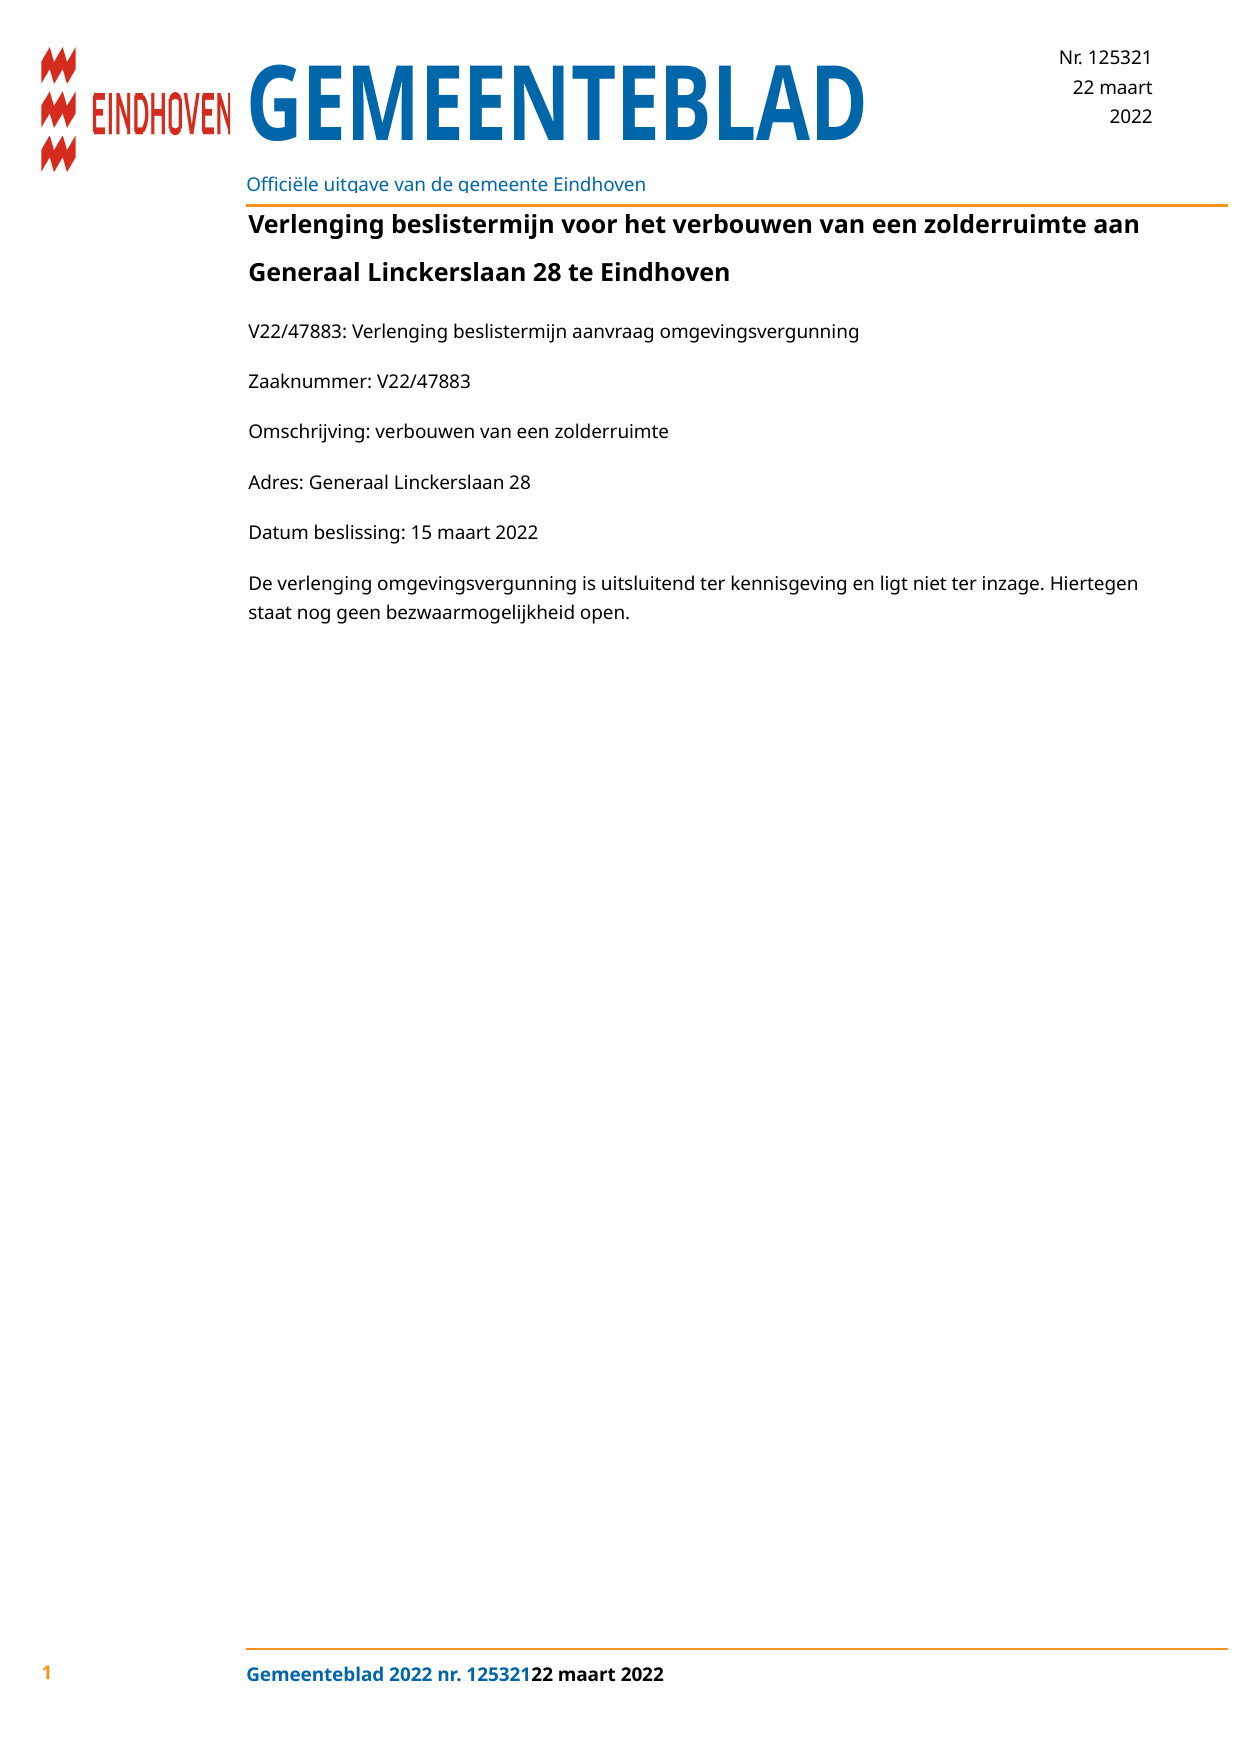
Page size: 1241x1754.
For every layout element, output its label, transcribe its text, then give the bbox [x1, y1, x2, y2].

text Datum beslissing: 15 maart 2022 [248, 519, 1152, 545]
picture [41, 47, 231, 172]
text Verlenging beslistermijn voor het verbouwen van een zolderruimte aan Generaal Linckerslaan 28 te Eindhoven [248, 207, 1152, 288]
text Omschrijving: verbouwen van een zolderruimte [248, 419, 1152, 444]
text Adres: Generaal Linckerslaan 28 [248, 469, 1152, 495]
text De verlenging omgevingsvergunning is uitsluitend ter kennisgeving en ligt niet ter inzage. Hiertegen staat nog geen bezwaarmogelijkheid open. [248, 570, 1152, 625]
text V22/47883: Verlenging beslistermijn aanvraag omgevingsvergunning [248, 318, 1152, 344]
text Zaaknummer: V22/47883 [248, 368, 1152, 394]
